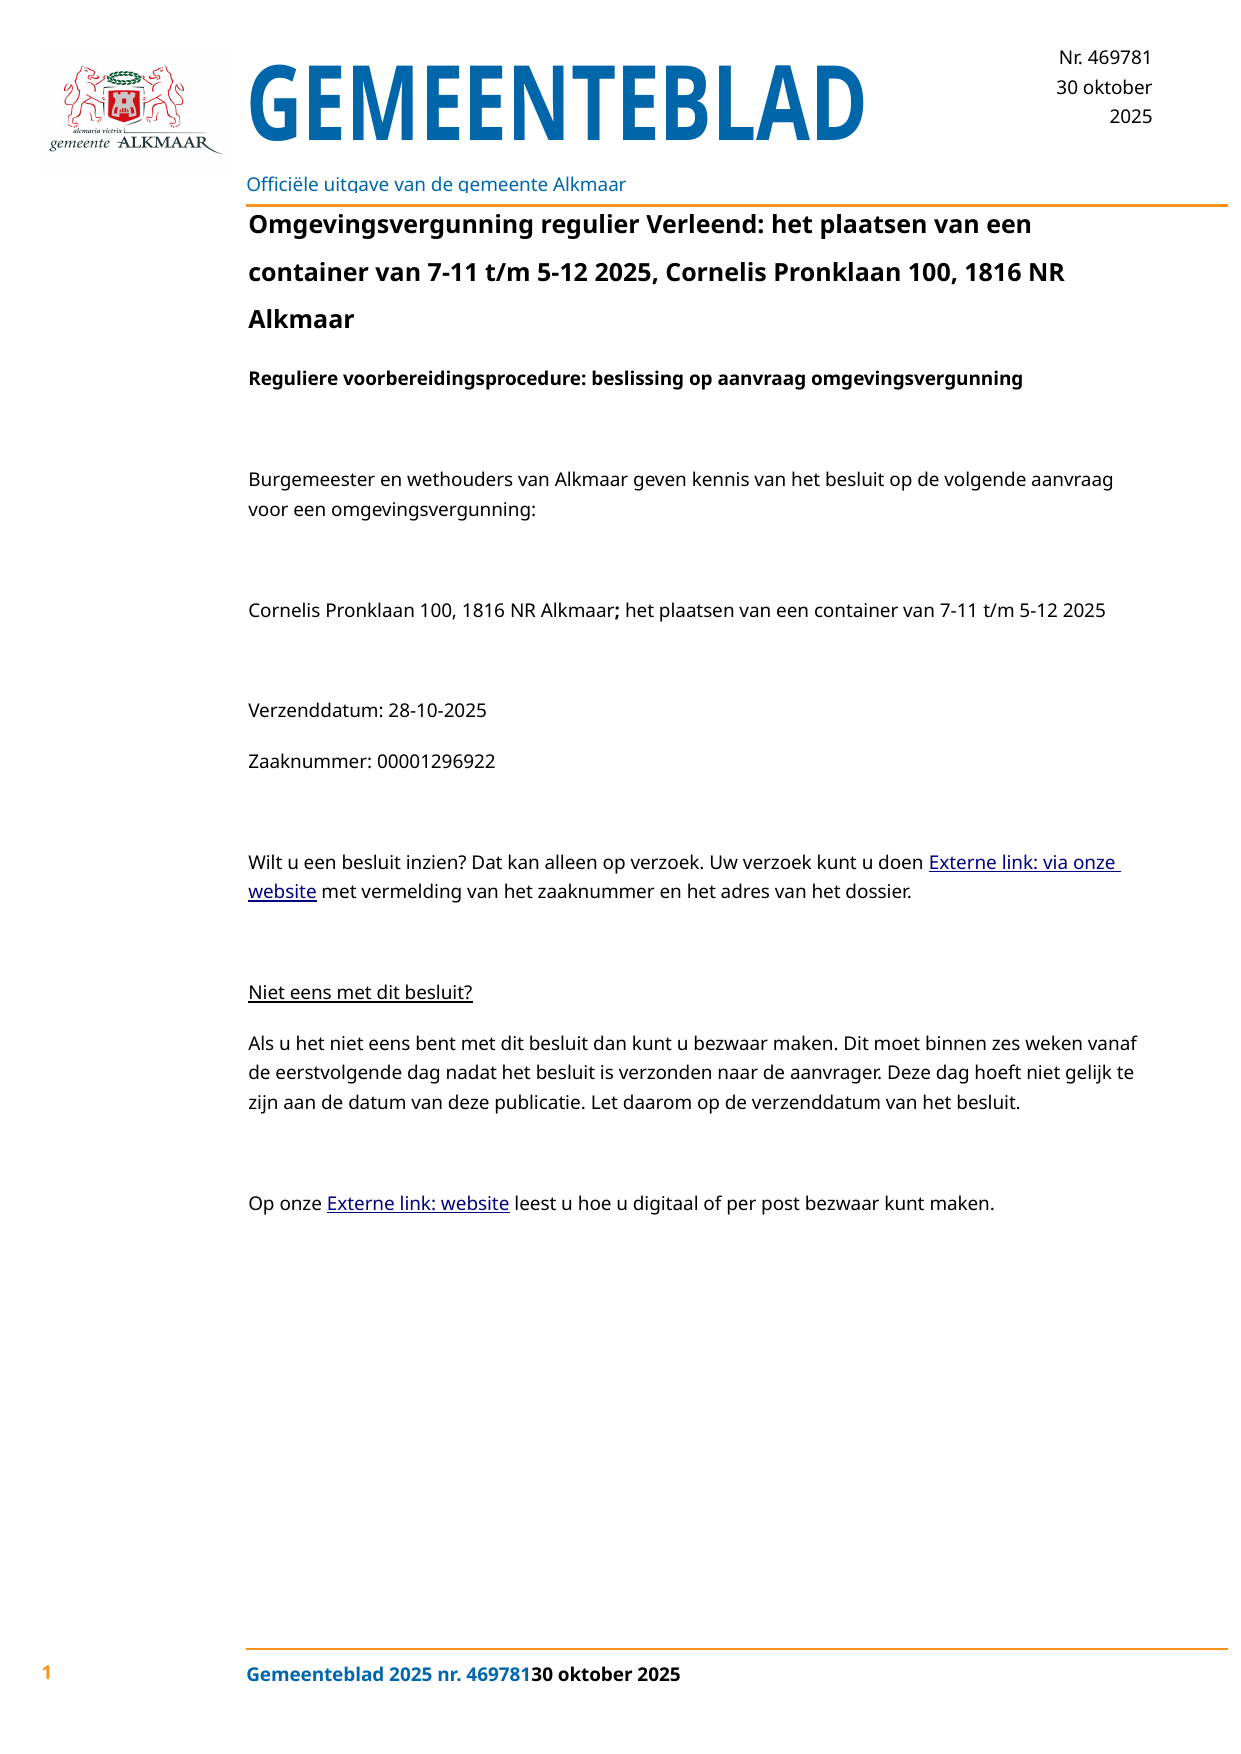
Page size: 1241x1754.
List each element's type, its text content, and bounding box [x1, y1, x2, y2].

text Zaaknummer: 00001296922 [248, 748, 1152, 774]
text Burgemeester en wethouders van Alkmaar geven kennis van het besluit op de volgende aanvraag voor een omgevingsvergunning: [248, 466, 1152, 522]
text Omgevingsvergunning regulier Verleend: het plaatsen van een container van 7-11 t/m 5-12 2025, Cornelis Pronklaan 100, 1816 NR Alkmaar [248, 207, 1152, 336]
text Verzenddatum: 28-10-2025 [248, 698, 1152, 723]
text Cornelis Pronklaan 100, 1816 NR Alkmaar; het plaatsen van een container van 7-11 t/m 5-12 2025 [248, 597, 1152, 622]
text Op onze Externe link: website leest u hoe u digitaal of per post bezwaar kunt maken. [248, 1190, 1152, 1215]
text Niet eens met dit besluit? [248, 979, 1152, 1005]
text Reguliere voorbereidingsprocedure: beslissing op aanvraag omgevingsvergunning [248, 366, 1152, 391]
text Wilt u een besluit inzien? Dat kan alleen op verzoek. Uw verzoek kunt u doen Externe link: via onze website met vermelding van het zaaknummer en het adres van het dossier. [248, 849, 1152, 904]
text Als u het niet eens bent met dit besluit dan kunt u bezwaar maken. Dit moet binnen zes weken vanaf de eerstvolgende dag nadat het besluit is verzonden naar de aanvrager. Deze dag hoeft niet gelijk te zijn aan de datum van deze publicatie. Let daarom op de verzenddatum van het besluit. [248, 1030, 1152, 1114]
picture [41, 47, 231, 172]
